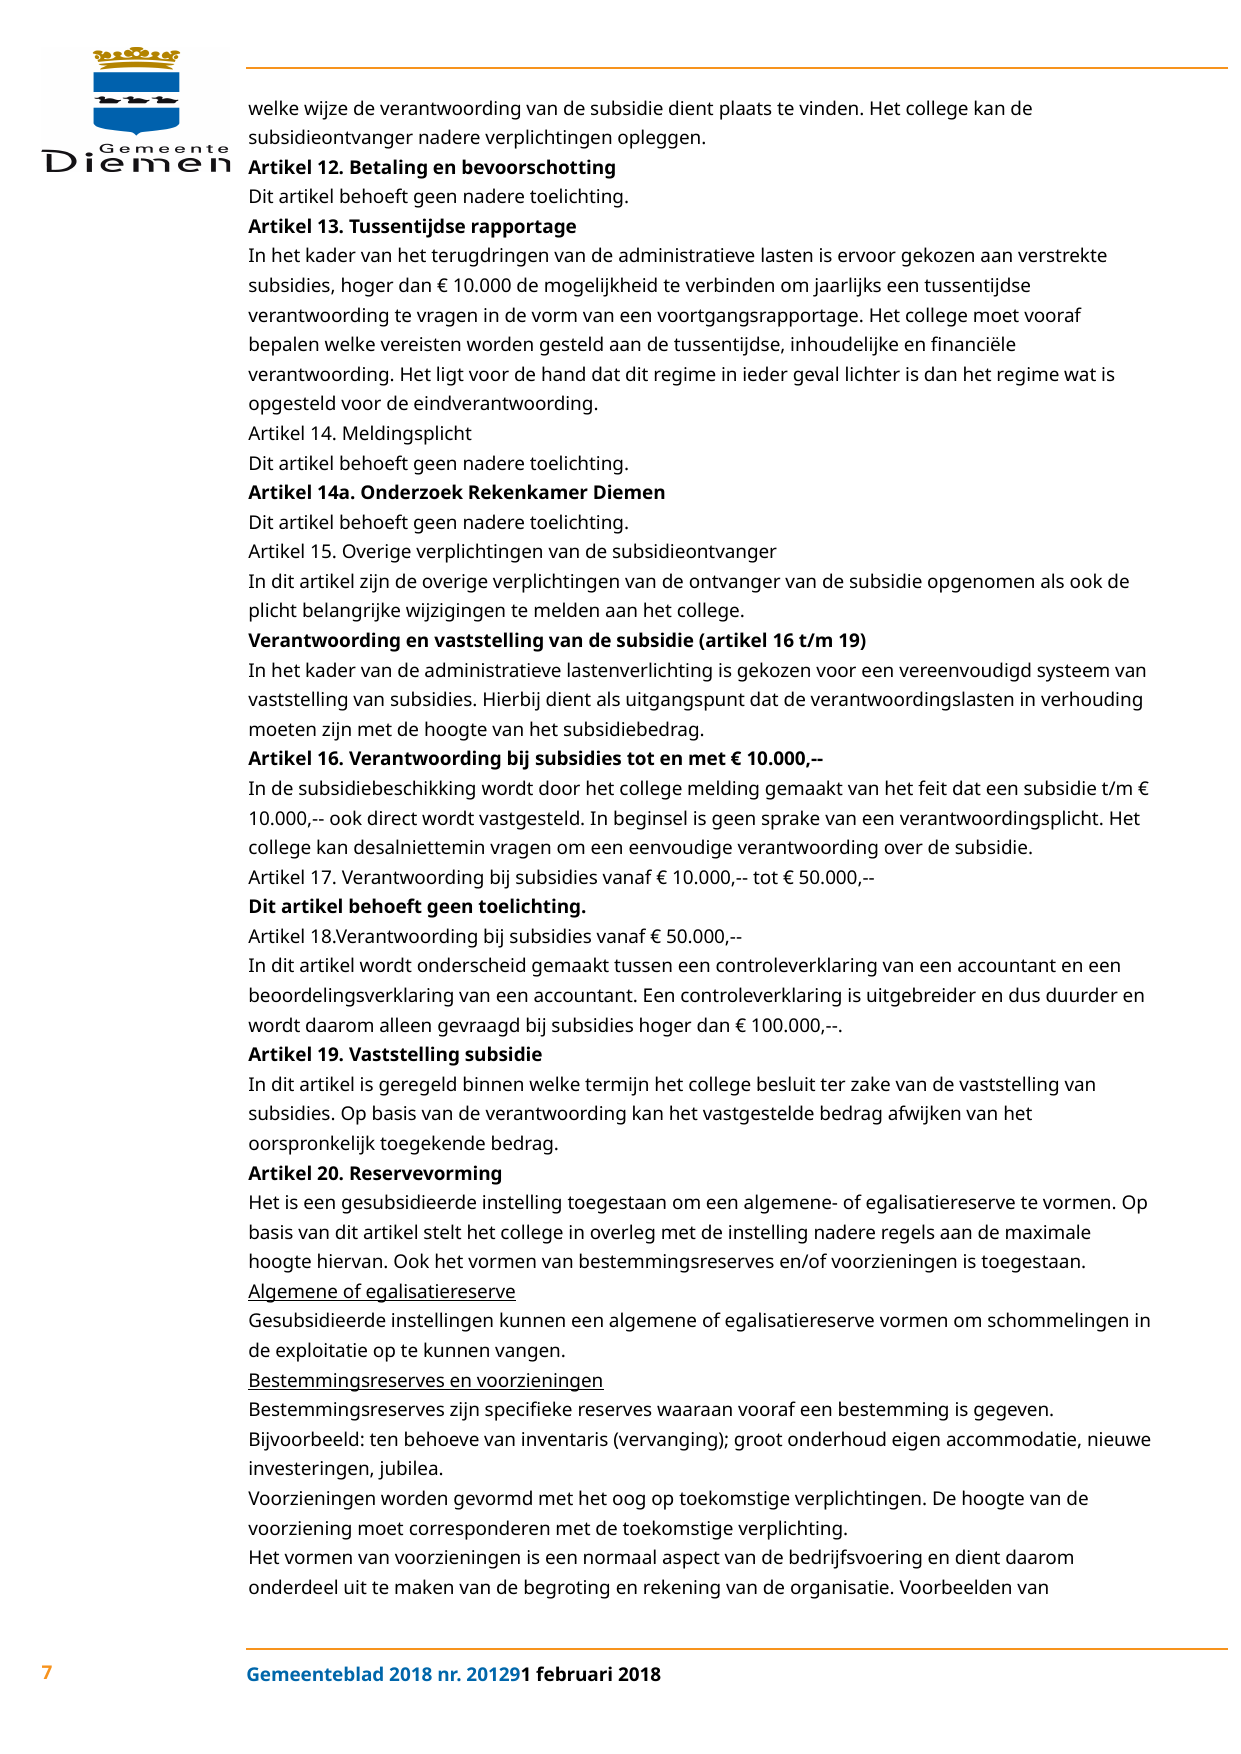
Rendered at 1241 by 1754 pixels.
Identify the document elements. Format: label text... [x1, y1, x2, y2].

text Artikel 19. Vaststelling subsidie [248, 1041, 1152, 1067]
text Artikel 12. Betaling en bevoorschotting [248, 154, 1152, 180]
text Artikel 18.Verantwoording bij subsidies vanaf € 50.000,-- [248, 923, 1152, 949]
text Artikel 13. Tussentijdse rapportage [248, 213, 1152, 239]
text In het kader van de administratieve lastenverlichting is gekozen voor een vereenvoudigd systeem van vaststelling van subsidies. Hierbij dient als uitgangspunt dat de verantwoordingslasten in verhouding moeten zijn met de hoogte van het subsidiebedrag. [248, 657, 1152, 742]
text Algemene of egalisatiereserve [248, 1278, 1152, 1304]
text Het is een gesubsidieerde instelling toegestaan om een algemene- of egalisatiereserve te vormen. Op basis van dit artikel stelt het college in overleg met de instelling nadere regels aan de maximale hoogte hiervan. Ook het vormen van bestemmingsreserves en/of voorzieningen is toegestaan. [248, 1189, 1152, 1274]
picture [41, 47, 231, 172]
text Artikel 17. Verantwoording bij subsidies vanaf € 10.000,-- tot € 50.000,-- [248, 864, 1152, 890]
text Gesubsidieerde instellingen kunnen een algemene of egalisatiereserve vormen om schommelingen in de exploitatie op te kunnen vangen. [248, 1308, 1152, 1363]
text Dit artikel behoeft geen nadere toelichting. [248, 450, 1152, 476]
text Artikel 20. Reservevorming [248, 1160, 1152, 1186]
text Voorzieningen worden gevormd met het oog op toekomstige verplichtingen. De hoogte van de voorziening moet corresponderen met de toekomstige verplichting. [248, 1485, 1152, 1541]
text Artikel 15. Overige verplichtingen van de subsidieontvanger [248, 538, 1152, 564]
text welke wijze de verantwoording van de subsidie dient plaats te vinden. Het college kan de subsidieontvanger nadere verplichtingen opleggen. [248, 95, 1152, 150]
text Het vormen van voorzieningen is een normaal aspect van de bedrijfsvoering en dient daarom onderdeel uit te maken van de begroting en rekening van de organisatie. Voorbeelden van [248, 1544, 1152, 1600]
text In het kader van het terugdringen van de administratieve lasten is ervoor gekozen aan verstrekte subsidies, hoger dan € 10.000 de mogelijkheid te verbinden om jaarlijks een tussentijdse verantwoording te vragen in de vorm van een voortgangsrapportage. Het college moet vooraf bepalen welke vereisten worden gesteld aan de tussentijdse, inhoudelijke en financiële verantwoording. Het ligt voor de hand dat dit regime in ieder geval lichter is dan het regime wat is opgesteld voor de eindverantwoording. [248, 243, 1152, 416]
text Dit artikel behoeft geen nadere toelichting. [248, 509, 1152, 535]
text Artikel 14. Meldingsplicht [248, 420, 1152, 446]
text In dit artikel wordt onderscheid gemaakt tussen een controleverklaring van een accountant en een beoordelingsverklaring van een accountant. Een controleverklaring is uitgebreider en dus duurder en wordt daarom alleen gevraagd bij subsidies hoger dan € 100.000,--. [248, 953, 1152, 1038]
text Artikel 14a. Onderzoek Rekenkamer Diemen [248, 479, 1152, 505]
text Verantwoording en vaststelling van de subsidie (artikel 16 t/m 19) [248, 627, 1152, 653]
text In dit artikel zijn de overige verplichtingen van de ontvanger van de subsidie opgenomen als ook de plicht belangrijke wijzigingen te melden aan het college. [248, 568, 1152, 623]
text Dit artikel behoeft geen nadere toelichting. [248, 183, 1152, 209]
text Artikel 16. Verantwoording bij subsidies tot en met € 10.000,-- [248, 746, 1152, 771]
text In de subsidiebeschikking wordt door het college melding gemaakt van het feit dat een subsidie t/m € 10.000,-- ook direct wordt vastgesteld. In beginsel is geen sprake van een verantwoordingsplicht. Het college kan desalniettemin vragen om een eenvoudige verantwoording over de subsidie. [248, 775, 1152, 860]
text Bestemmingsreserves en voorzieningen [248, 1367, 1152, 1393]
text In dit artikel is geregeld binnen welke termijn het college besluit ter zake van de vaststelling van subsidies. Op basis van de verantwoording kan het vastgestelde bedrag afwijken van het oorspronkelijk toegekende bedrag. [248, 1071, 1152, 1156]
text Bestemmingsreserves zijn specifieke reserves waaraan vooraf een bestemming is gegeven. Bijvoorbeeld: ten behoeve van inventaris (vervanging); groot onderhoud eigen accommodatie, nieuwe investeringen, jubilea. [248, 1396, 1152, 1481]
text Dit artikel behoeft geen toelichting. [248, 893, 1152, 919]
